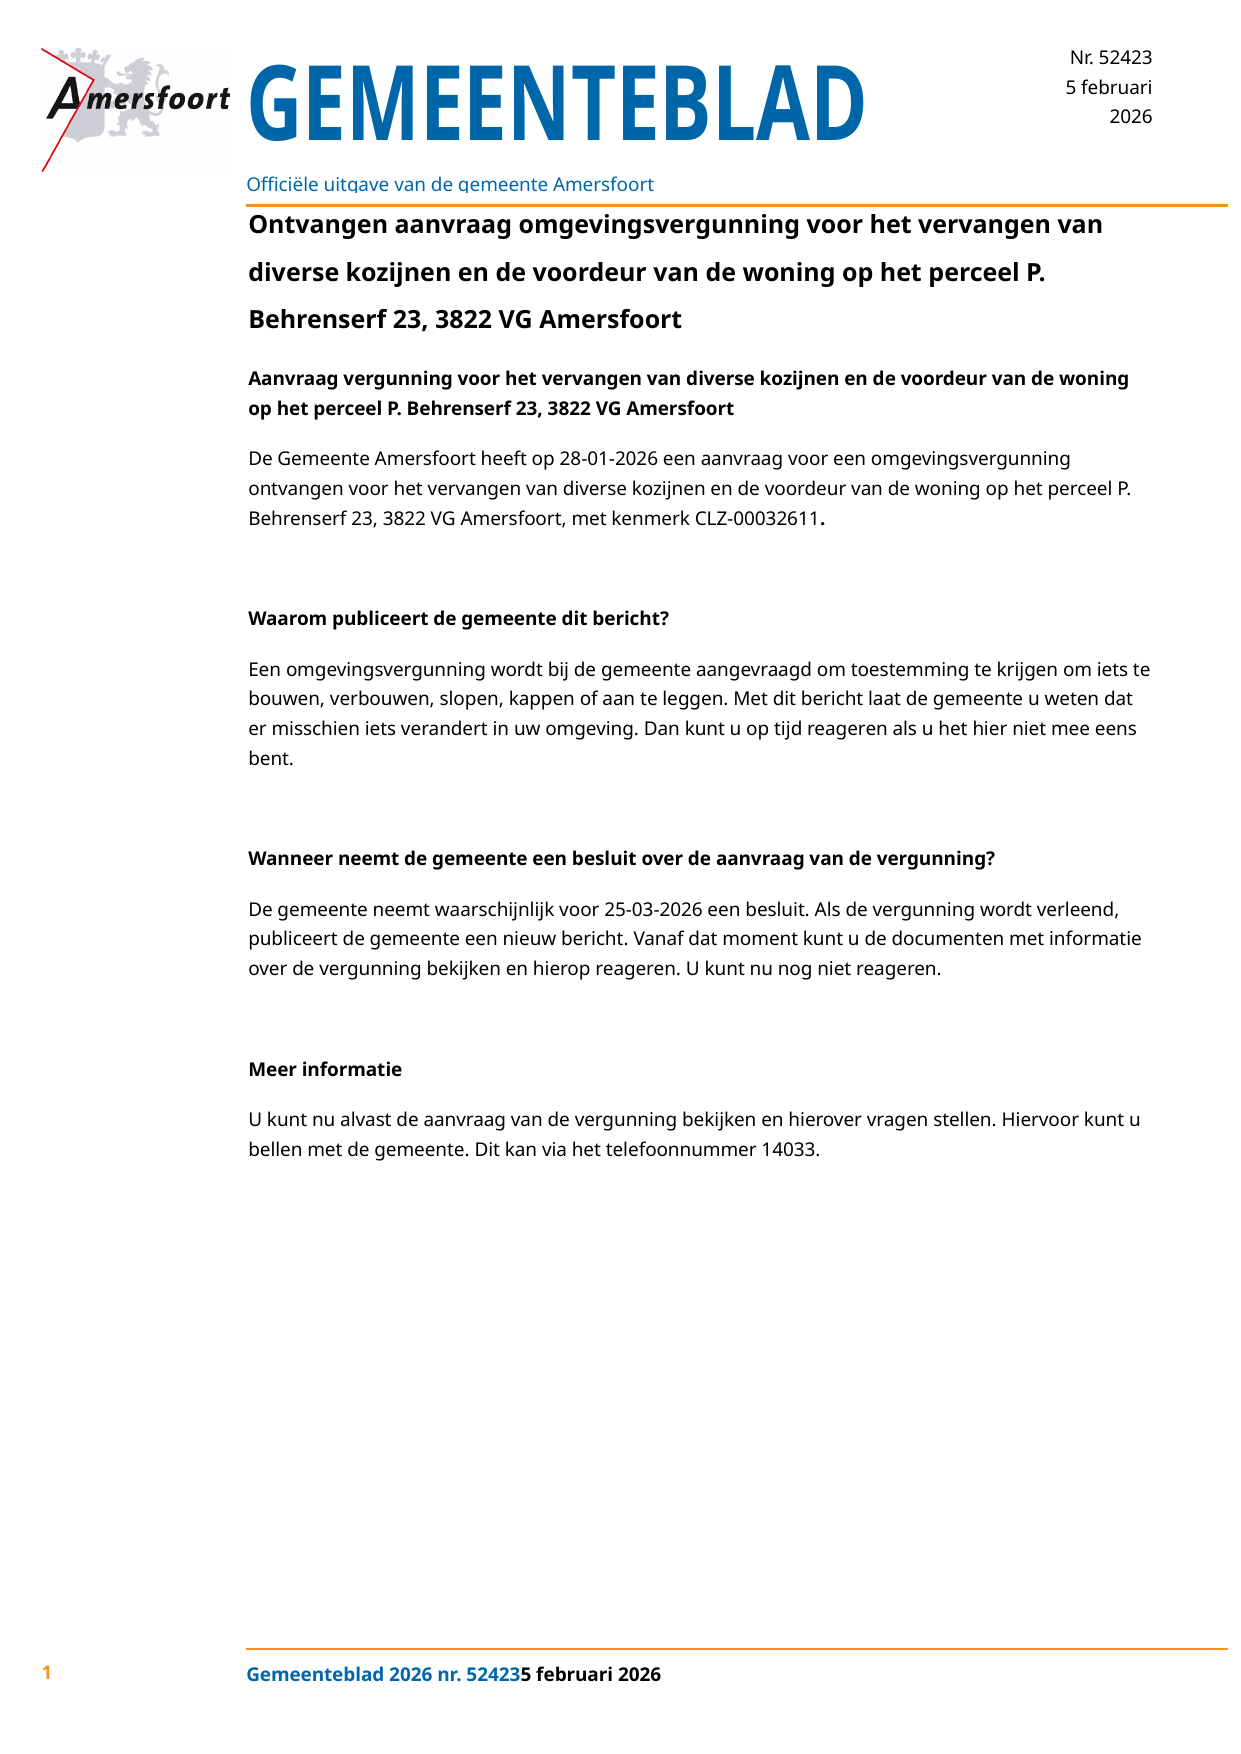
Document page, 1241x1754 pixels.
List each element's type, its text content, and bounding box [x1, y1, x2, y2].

text De gemeente neemt waarschijnlijk voor 25-03-2026 een besluit. Als de vergunning wordt verleend, publiceert de gemeente een nieuw bericht. Vanaf dat moment kunt u de documenten met informatie over de vergunning bekijken en hierop reageren. U kunt nu nog niet reageren. [248, 896, 1152, 981]
text Meer informatie [248, 1056, 1152, 1082]
text Aanvraag vergunning voor het vervangen van diverse kozijnen en de voordeur van de woning op het perceel P. Behrenserf 23, 3822 VG Amersfoort [248, 366, 1152, 421]
text Een omgevingsvergunning wordt bij de gemeente aangevraagd om toestemming te krijgen om iets te bouwen, verbouwen, slopen, kappen of aan te leggen. Met dit bericht laat de gemeente u weten dat er misschien iets verandert in uw omgeving. Dan kunt u op tijd reageren als u het hier niet mee eens bent. [248, 656, 1152, 770]
text De Gemeente Amersfoort heeft op 28-01-2026 een aanvraag voor een omgevingsvergunning ontvangen voor het vervangen van diverse kozijnen en de voordeur van de woning op het perceel P. Behrenserf 23, 3822 VG Amersfoort, met kenmerk CLZ-00032611. [248, 446, 1152, 530]
text Wanneer neemt de gemeente een besluit over de aanvraag van de vergunning? [248, 846, 1152, 871]
picture [41, 47, 231, 172]
text U kunt nu alvast de aanvraag van de vergunning bekijken en hierover vragen stellen. Hiervoor kunt u bellen met de gemeente. Dit kan via het telefoonnummer 14033. [248, 1106, 1152, 1162]
text Waarom publiceert de gemeente dit bericht? [248, 606, 1152, 631]
text Ontvangen aanvraag omgevingsvergunning voor het vervangen van diverse kozijnen en de voordeur van de woning op het perceel P. Behrenserf 23, 3822 VG Amersfoort [248, 207, 1152, 336]
